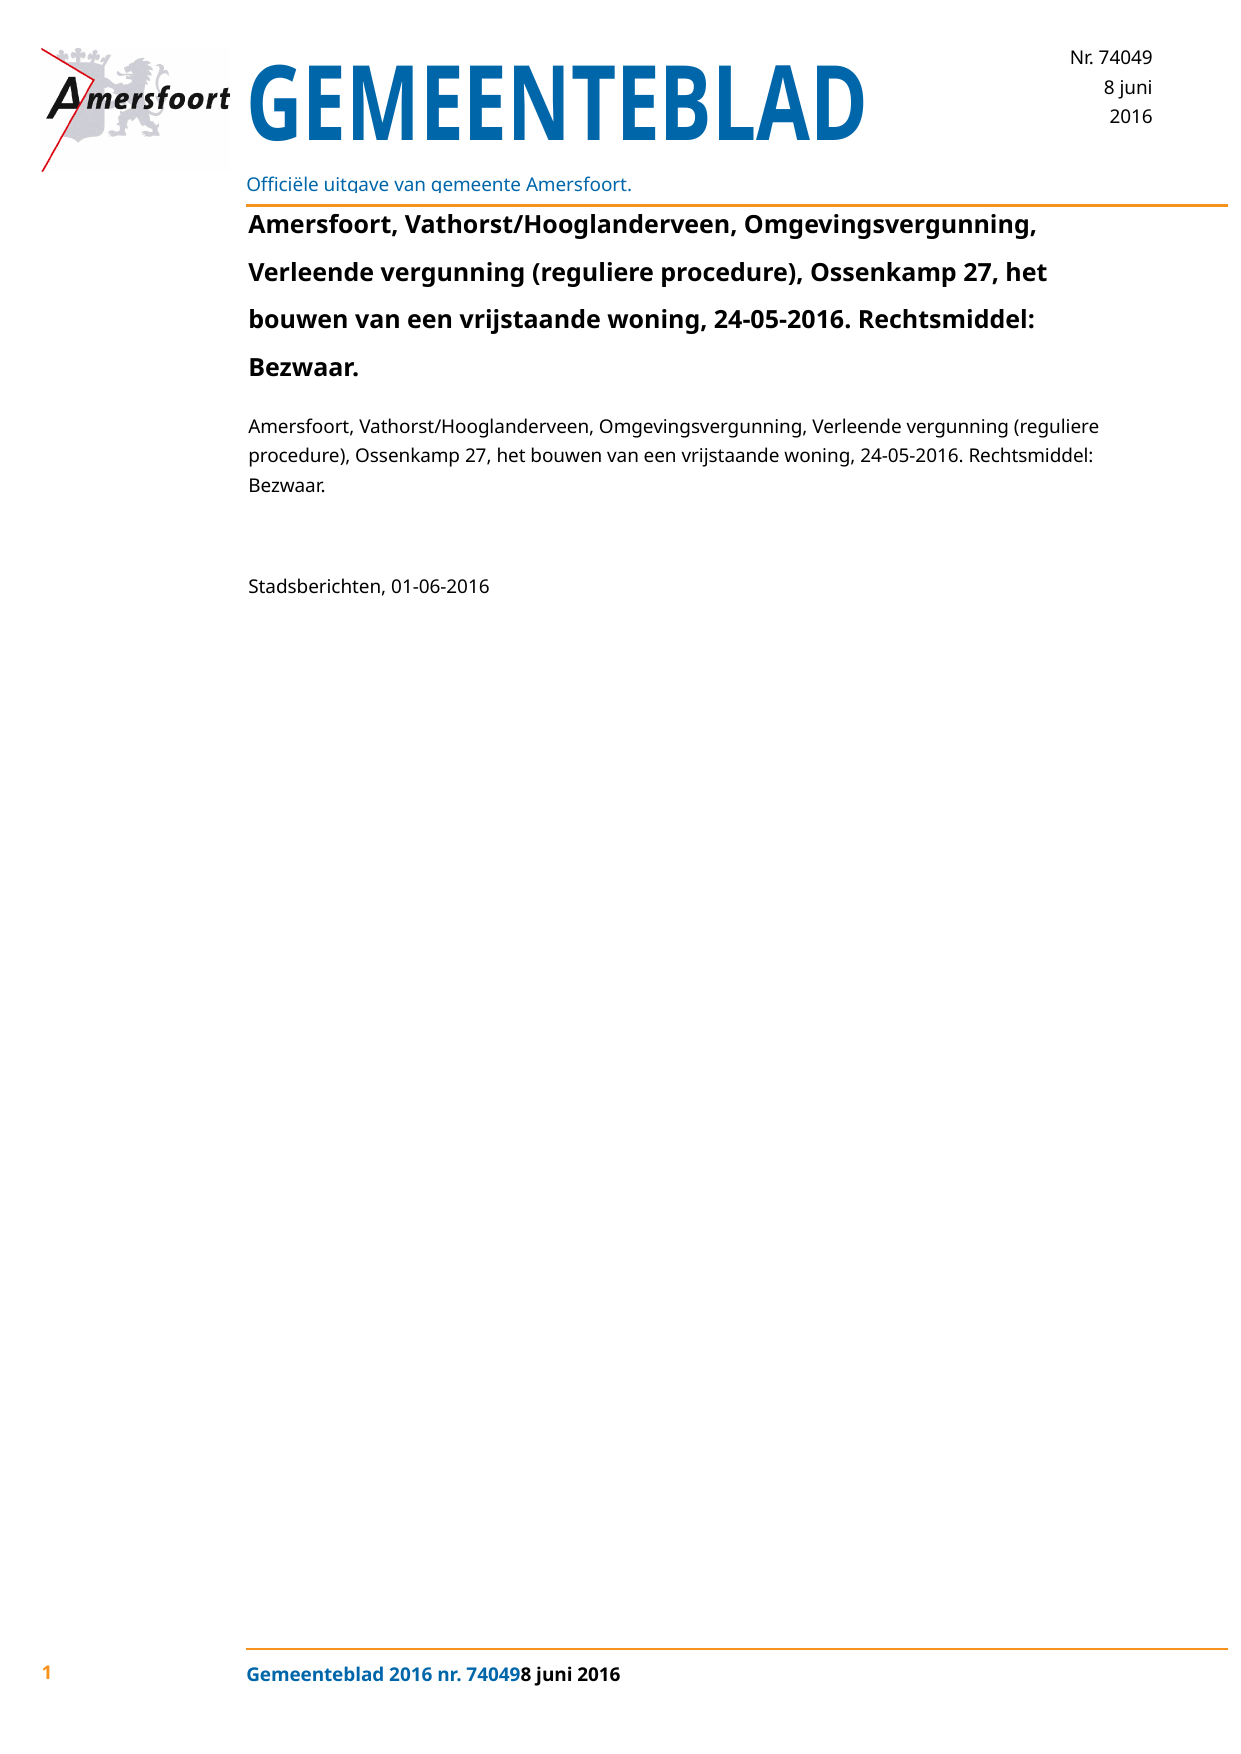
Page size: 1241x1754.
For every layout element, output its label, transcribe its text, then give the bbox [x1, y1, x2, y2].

text Amersfoort, Vathorst/Hooglanderveen, Omgevingsvergunning, Verleende vergunning (reguliere procedure), Ossenkamp 27, het bouwen van een vrijstaande woning, 24-05-2016. Rechtsmiddel: Bezwaar. [248, 413, 1152, 498]
text Stadsberichten, 01-06-2016 [248, 573, 1152, 599]
text Amersfoort, Vathorst/Hooglanderveen, Omgevingsvergunning, Verleende vergunning (reguliere procedure), Ossenkamp 27, het bouwen van een vrijstaande woning, 24-05-2016. Rechtsmiddel: Bezwaar. [248, 207, 1152, 384]
picture [41, 47, 231, 172]
